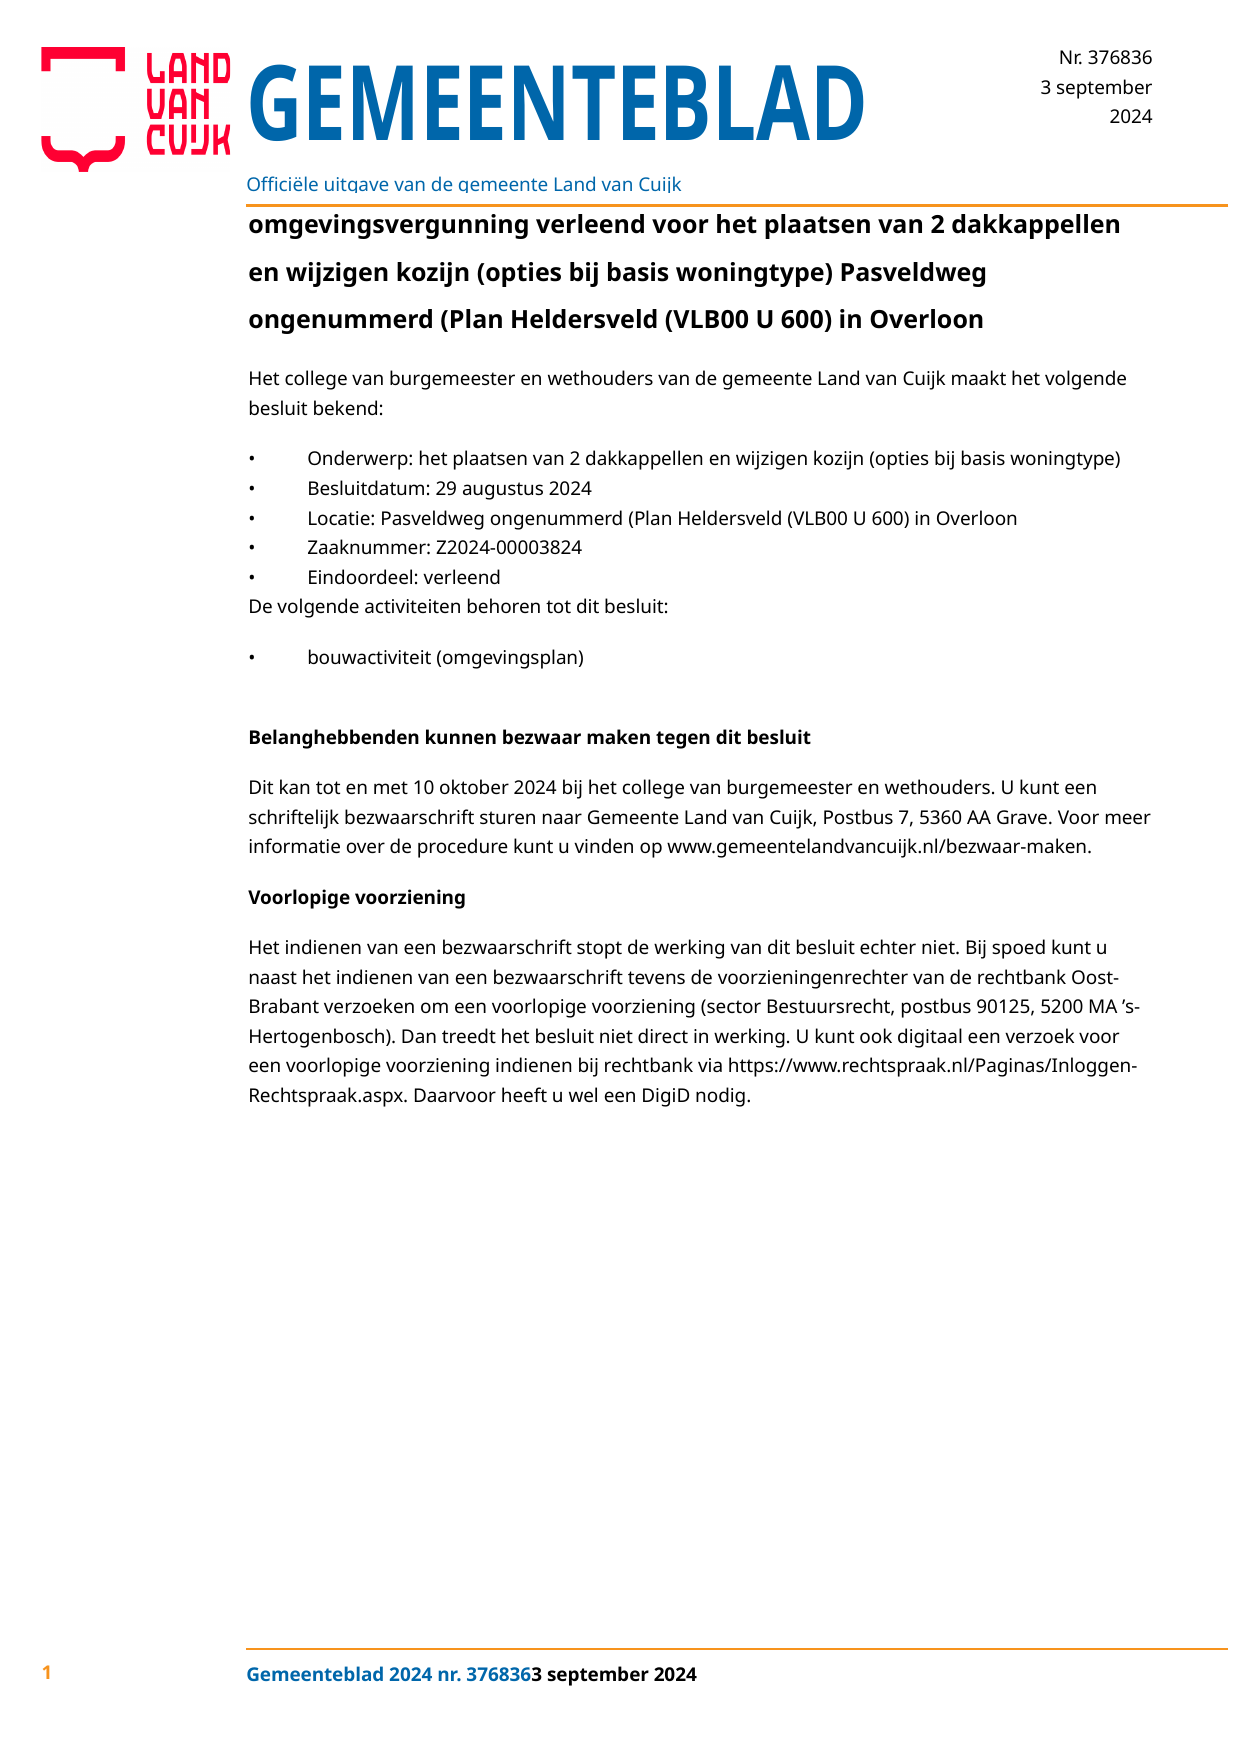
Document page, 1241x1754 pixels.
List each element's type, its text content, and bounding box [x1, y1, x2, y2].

list Eindoordeel: verleend [248, 564, 1152, 589]
picture [41, 47, 231, 172]
text Het indienen van een bezwaarschrift stopt de werking van dit besluit echter niet. Bij spoed kunt u naast het indienen van een bezwaarschrift tevens de voorzieningenrechter van de rechtbank Oost-Brabant verzoeken om een voorlopige voorziening (sector Bestuursrecht, postbus 90125, 5200 MA ’s-Hertogenbosch). Dan treedt het besluit niet direct in werking. U kunt ook digitaal een verzoek voor een voorlopige voorziening indienen bij rechtbank via https://www.rechtspraak.nl/Paginas/Inloggen-Rechtspraak.aspx. Daarvoor heeft u wel een DigiD nodig. [248, 934, 1152, 1108]
text Voorlopige voorziening [248, 884, 1152, 909]
text omgevingsvergunning verleend voor het plaatsen van 2 dakkappellen en wijzigen kozijn (opties bij basis woningtype) Pasveldweg ongenummerd (Plan Heldersveld (VLB00 U 600) in Overloon [248, 207, 1152, 336]
text Belanghebbenden kunnen bezwaar maken tegen dit besluit [248, 724, 1152, 749]
text De volgende activiteiten behoren tot dit besluit: [248, 593, 1152, 619]
list bouwactiviteit (omgevingsplan) [248, 644, 1152, 669]
text Dit kan tot en met 10 oktober 2024 bij het college van burgemeester en wethouders. U kunt een schriftelijk bezwaarschrift sturen naar Gemeente Land van Cuijk, Postbus 7, 5360 AA Grave. Voor meer informatie over de procedure kunt u vinden op www.gemeentelandvancuijk.nl/bezwaar-maken. [248, 774, 1152, 859]
list Locatie: Pasveldweg ongenummerd (Plan Heldersveld (VLB00 U 600) in Overloon [248, 505, 1152, 530]
list Zaaknummer: Z2024-00003824 [248, 534, 1152, 560]
text Het college van burgemeester en wethouders van de gemeente Land van Cuijk maakt het volgende besluit bekend: [248, 366, 1152, 421]
list Besluitdatum: 29 augustus 2024 [248, 475, 1152, 501]
list Onderwerp: het plaatsen van 2 dakkappellen en wijzigen kozijn (opties bij basis woningtype) [248, 446, 1152, 471]
